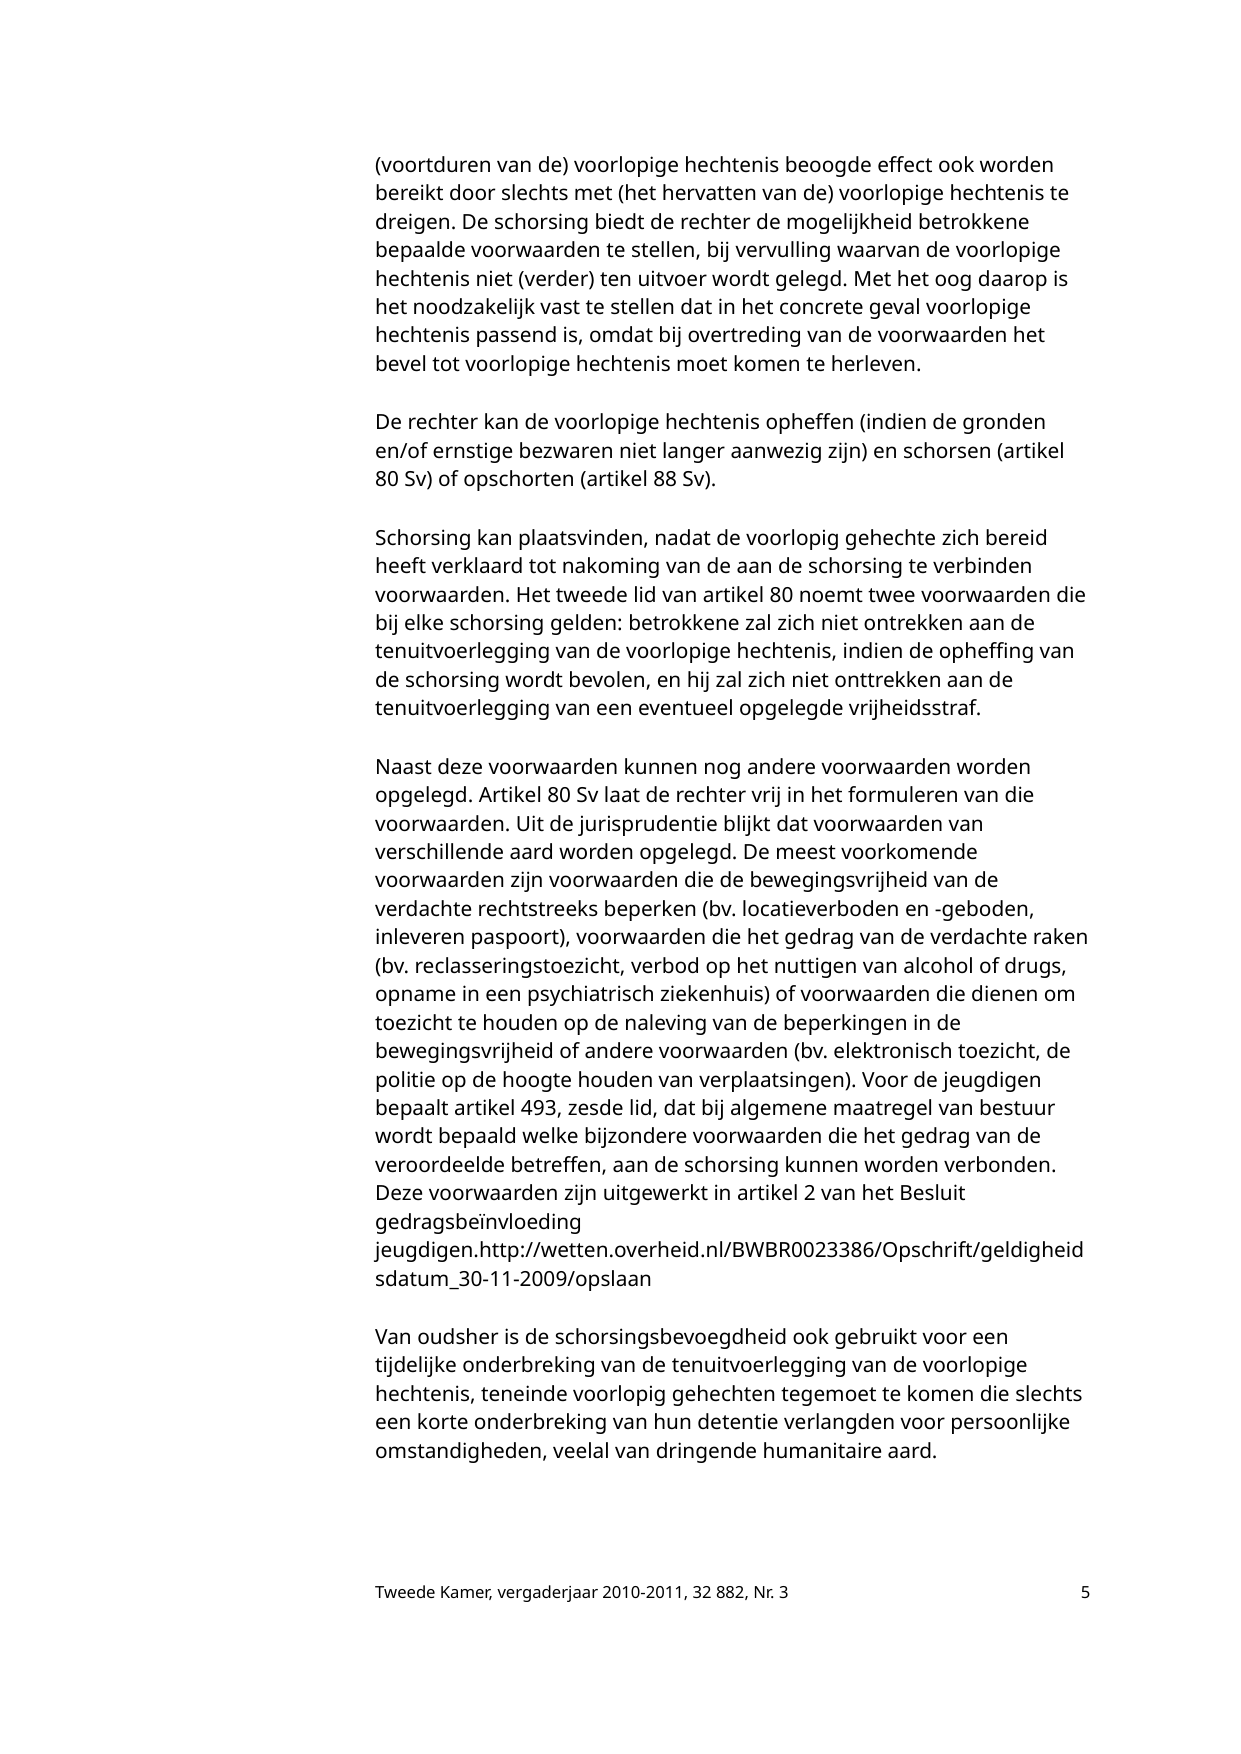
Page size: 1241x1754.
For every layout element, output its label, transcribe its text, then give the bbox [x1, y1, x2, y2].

text Naast deze voorwaarden kunnen nog andere voorwaarden worden opgelegd. Artikel 80 Sv laat de rechter vrij in het formuleren van die voorwaarden. Uit de jurisprudentie blijkt dat voorwaarden van verschillende aard worden opgelegd. De meest voorkomende voorwaarden zijn voorwaarden die de bewegingsvrijheid van de verdachte rechtstreeks beperken (bv. locatieverboden en -geboden, inleveren paspoort), voorwaarden die het gedrag van de verdachte raken (bv. reclasseringstoezicht, verbod op het nuttigen van alcohol of drugs, opname in een psychiatrisch ziekenhuis) of voorwaarden die dienen om toezicht te houden op de naleving van de beperkingen in de bewegingsvrijheid of andere voorwaarden (bv. elektronisch toezicht, de politie op de hoogte houden van verplaatsingen). Voor de jeugdigen bepaalt artikel 493, zesde lid, dat bij algemene maatregel van bestuur wordt bepaald welke bijzondere voorwaarden die het gedrag van de veroordeelde betreffen, aan de schorsing kunnen worden verbonden. Deze voorwaarden zijn uitgewerkt in artikel 2 van het Besluit gedragsbeïnvloeding jeugdigen.http://wetten.overheid.nl/BWBR0023386/Opschrift/geldigheidsdatum_30-11-2009/opslaan [375, 752, 1090, 1292]
text (voortduren van de) voorlopige hechtenis beoogde effect ook worden bereikt door slechts met (het hervatten van de) voorlopige hechtenis te dreigen. De schorsing biedt de rechter de mogelijkheid betrokkene bepaalde voorwaarden te stellen, bij vervulling waarvan de voorlopige hechtenis niet (verder) ten uitvoer wordt gelegd. Met het oog daarop is het noodzakelijk vast te stellen dat in het concrete geval voorlopige hechtenis passend is, omdat bij overtreding van de voorwaarden het bevel tot voorlopige hechtenis moet komen te herleven. [375, 150, 1090, 377]
text Van oudsher is de schorsingsbevoegdheid ook gebruikt voor een tijdelijke onderbreking van de tenuitvoerlegging van de voorlopige hechtenis, teneinde voorlopig gehechten tegemoet te komen die slechts een korte onderbreking van hun detentie verlangden voor persoonlijke omstandigheden, veelal van dringende humanitaire aard. [375, 1322, 1090, 1464]
text Schorsing kan plaatsvinden, nadat de voorlopig gehechte zich bereid heeft verklaard tot nakoming van de aan de schorsing te verbinden voorwaarden. Het tweede lid van artikel 80 noemt twee voorwaarden die bij elke schorsing gelden: betrokkene zal zich niet ontrekken aan de tenuitvoerlegging van de voorlopige hechtenis, indien de opheffing van de schorsing wordt bevolen, en hij zal zich niet onttrekken aan de tenuitvoerlegging van een eventueel opgelegde vrijheidsstraf. [375, 523, 1090, 722]
text De rechter kan de voorlopige hechtenis opheffen (indien de gronden en/of ernstige bezwaren niet langer aanwezig zijn) en schorsen (artikel 80 Sv) of opschorten (artikel 88 Sv). [375, 407, 1090, 493]
